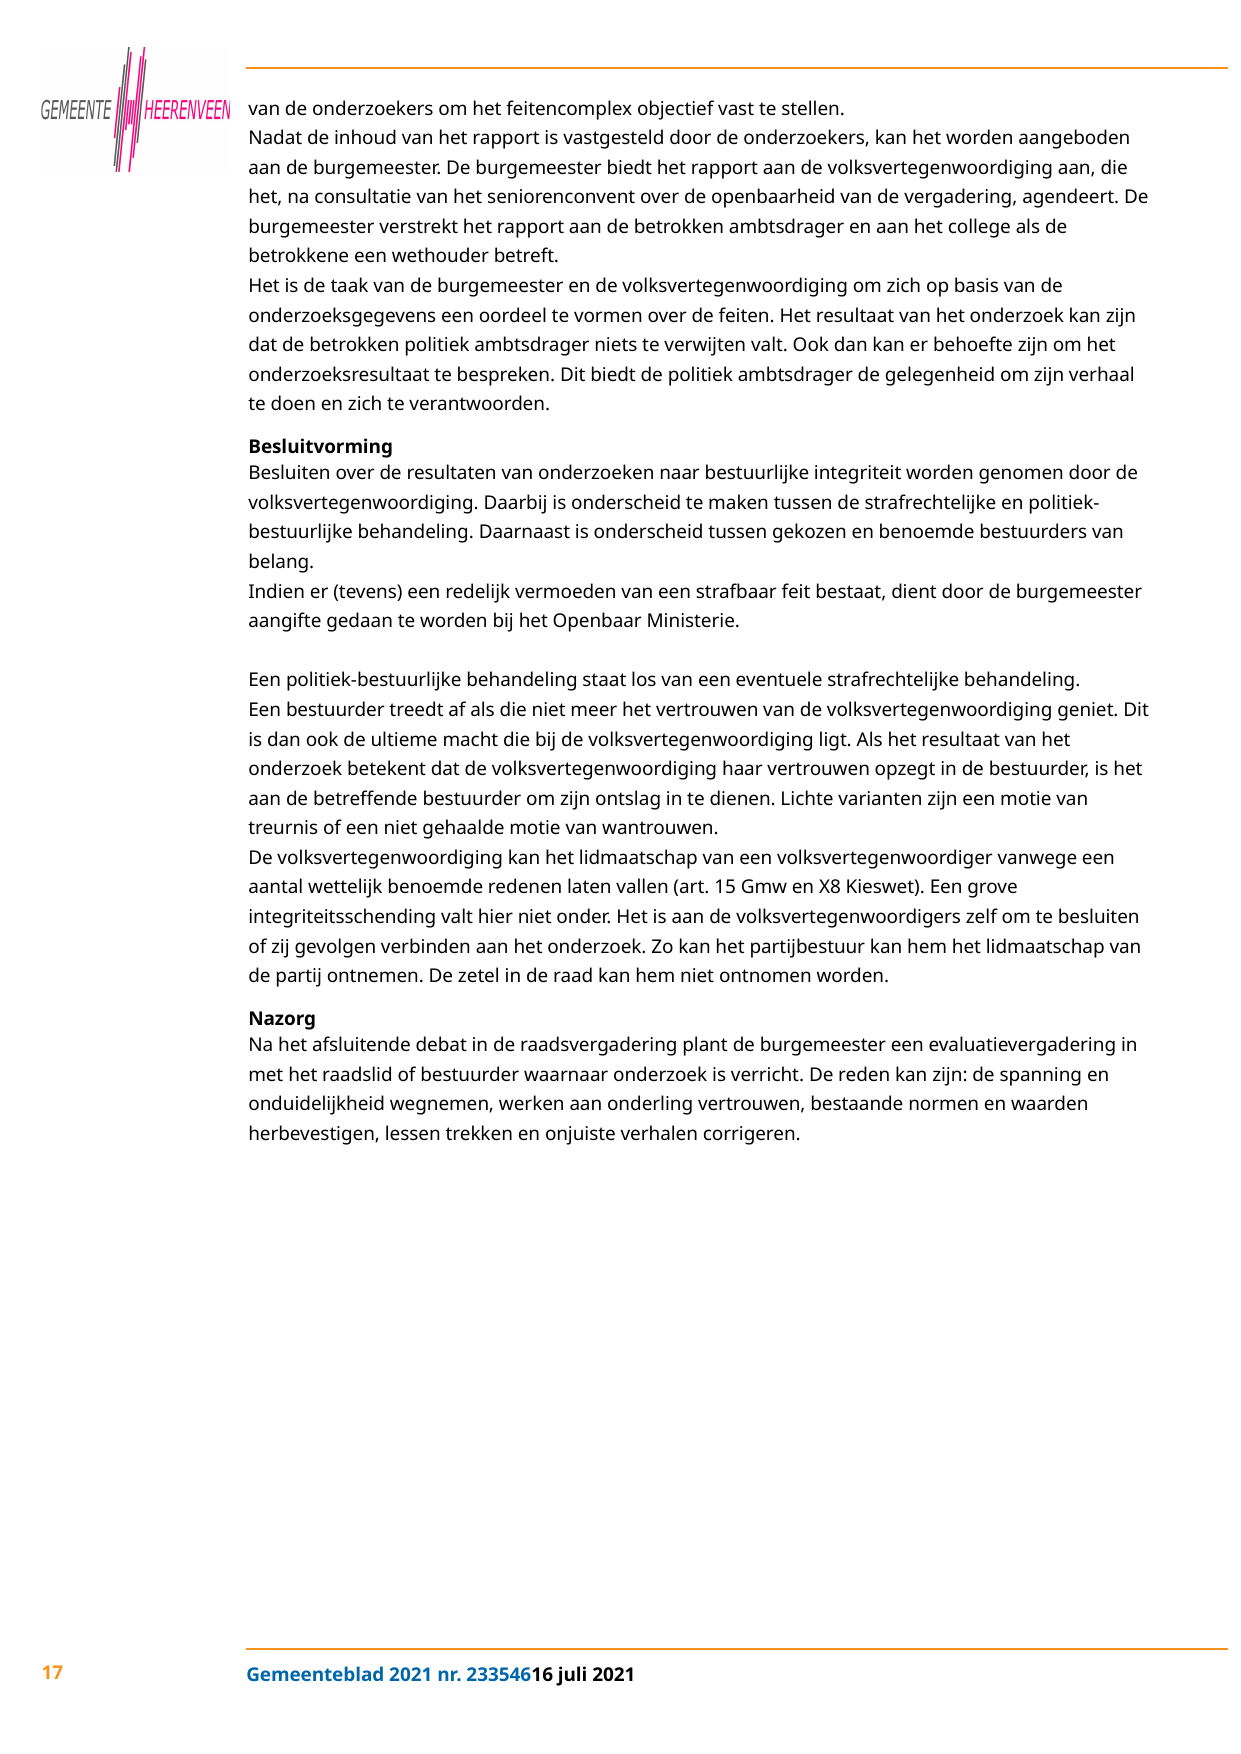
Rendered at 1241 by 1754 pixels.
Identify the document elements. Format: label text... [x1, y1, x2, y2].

text van de onderzoekers om het feitencomplex objectief vast te stellen. [248, 95, 1152, 121]
picture [41, 47, 231, 172]
text De volksvertegenwoordiging kan het lidmaatschap van een volksvertegenwoordiger vanwege een aantal wettelijk benoemde redenen laten vallen (art. 15 Gmw en X8 Kieswet). Een grove integriteitsschending valt hier niet onder. Het is aan de volksvertegenwoordigers zelf om te besluiten of zij gevolgen verbinden aan het onderzoek. Zo kan het partijbestuur kan hem het lidmaatschap van de partij ontnemen. De zetel in de raad kan hem niet ontnomen worden. [248, 844, 1152, 988]
text Na het afsluitende debat in de raadsvergadering plant de burgemeester een evaluatievergadering in met het raadslid of bestuurder waarnaar onderzoek is verricht. De reden kan zijn: de spanning en onduidelijkheid wegnemen, werken aan onderling vertrouwen, bestaande normen en waarden herbevestigen, lessen trekken en onjuiste verhalen corrigeren. [248, 1031, 1152, 1146]
text Een bestuurder treedt af als die niet meer het vertrouwen van de volksvertegenwoordiging geniet. Dit is dan ook de ultieme macht die bij de volksvertegenwoordiging ligt. Als het resultaat van het onderzoek betekent dat de volksvertegenwoordiging haar vertrouwen opzegt in de bestuurder, is het aan de betreffende bestuurder om zijn ontslag in te dienen. Lichte varianten zijn een motie van treurnis of een niet gehaalde motie van wantrouwen. [248, 696, 1152, 840]
text Het is de taak van de burgemeester en de volksvertegenwoordiging om zich op basis van de onderzoeksgegevens een oordeel te vormen over de feiten. Het resultaat van het onderzoek kan zijn dat de betrokken politiek ambtsdrager niets te verwijten valt. Ook dan kan er behoefte zijn om het onderzoeksresultaat te bespreken. Dit biedt de politiek ambtsdrager de gelegenheid om zijn verhaal te doen en zich te verantwoorden. [248, 272, 1152, 416]
text Besluiten over de resultaten van onderzoeken naar bestuurlijke integriteit worden genomen door de volksvertegenwoordiging. Daarbij is onderscheid te maken tussen de strafrechtelijke en politiek-bestuurlijke behandeling. Daarnaast is onderscheid tussen gekozen en benoemde bestuurders van belang. [248, 459, 1152, 574]
text Besluitvorming [248, 434, 1152, 459]
text Indien er (tevens) een redelijk vermoeden van een strafbaar feit bestaat, dient door de burgemeester aangifte gedaan te worden bij het Openbaar Ministerie. [248, 578, 1152, 633]
text Nazorg [248, 1006, 1152, 1031]
text Een politiek-bestuurlijke behandeling staat los van een eventuele strafrechtelijke behandeling. [248, 667, 1152, 692]
text Nadat de inhoud van het rapport is vastgesteld door de onderzoekers, kan het worden aangeboden aan de burgemeester. De burgemeester biedt het rapport aan de volksvertegenwoordiging aan, die het, na consultatie van het seniorenconvent over de openbaarheid van de vergadering, agendeert. De burgemeester verstrekt het rapport aan de betrokken ambtsdrager en aan het college als de betrokkene een wethouder betreft. [248, 124, 1152, 268]
